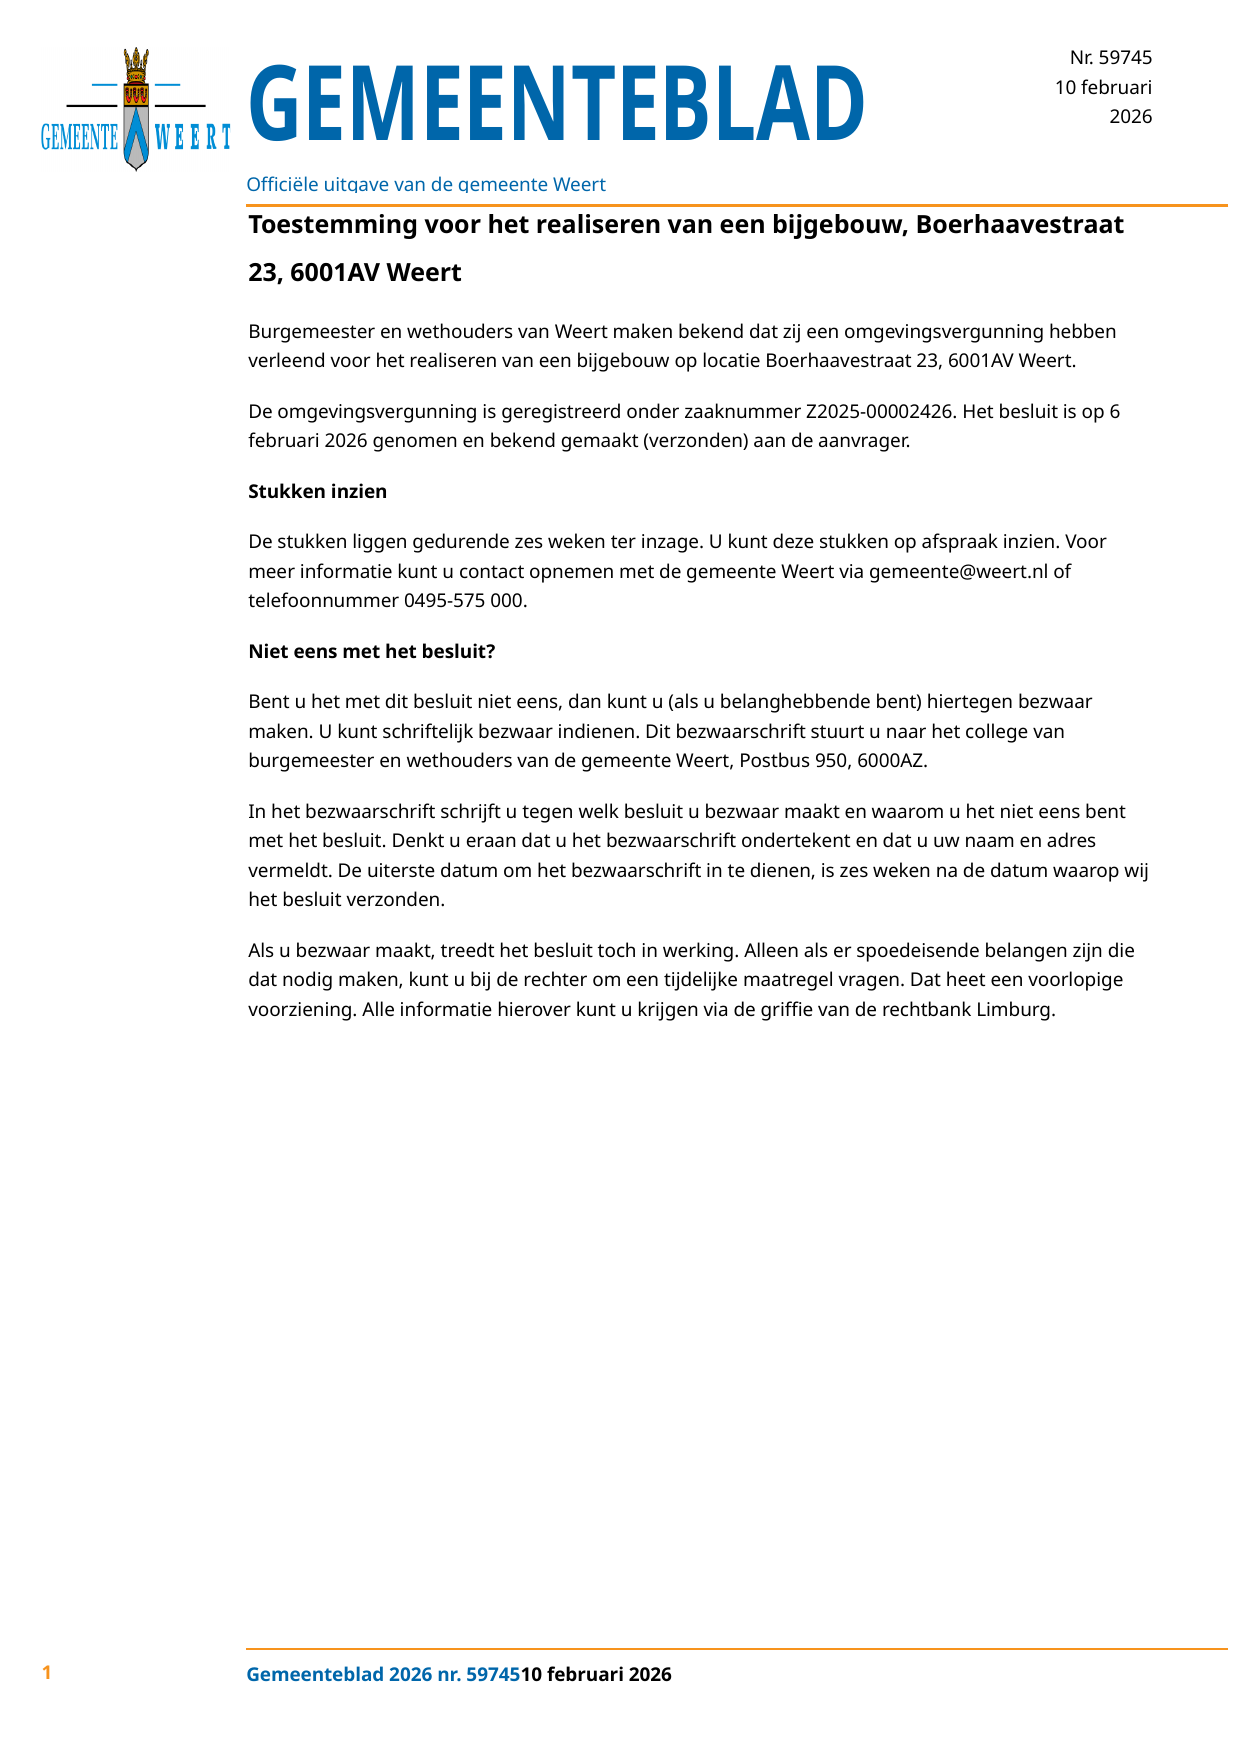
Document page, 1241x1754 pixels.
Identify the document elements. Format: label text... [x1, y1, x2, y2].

text De stukken liggen gedurende zes weken ter inzage. U kunt deze stukken op afspraak inzien. Voor meer informatie kunt u contact opnemen met de gemeente Weert via gemeente@weert.nl of telefoonnummer 0495-575 000. [248, 528, 1152, 613]
text Stukken inzien [248, 478, 1152, 504]
text De omgevingsvergunning is geregistreerd onder zaaknummer Z2025-00002426. Het besluit is op 6 februari 2026 genomen en bekend gemaakt (verzonden) aan de aanvrager. [248, 398, 1152, 453]
text In het bezwaarschrift schrijft u tegen welk besluit u bezwaar maakt en waarom u het niet eens bent met het besluit. Denkt u eraan dat u het bezwaarschrift ondertekent en dat u uw naam en adres vermeldt. De uiterste datum om het bezwaarschrift in te dienen, is zes weken na de datum waarop wij het besluit verzonden. [248, 798, 1152, 912]
text Toestemming voor het realiseren van een bijgebouw, Boerhaavestraat 23, 6001AV Weert [248, 207, 1152, 288]
text Burgemeester en wethouders van Weert maken bekend dat zij een omgevingsvergunning hebben verleend voor het realiseren van een bijgebouw op locatie Boerhaavestraat 23, 6001AV Weert. [248, 318, 1152, 373]
text Niet eens met het besluit? [248, 638, 1152, 664]
text Bent u het met dit besluit niet eens, dan kunt u (als u belanghebbende bent) hiertegen bezwaar maken. U kunt schriftelijk bezwaar indienen. Dit bezwaarschrift stuurt u naar het college van burgemeester en wethouders van de gemeente Weert, Postbus 950, 6000AZ. [248, 688, 1152, 773]
picture [41, 47, 231, 172]
text Als u bezwaar maakt, treedt het besluit toch in werking. Alleen als er spoedeisende belangen zijn die dat nodig maken, kunt u bij de rechter om een tijdelijke maatregel vragen. Dat heet een voorlopige voorziening. Alle informatie hierover kunt u krijgen via de griffie van de rechtbank Limburg. [248, 937, 1152, 1022]
